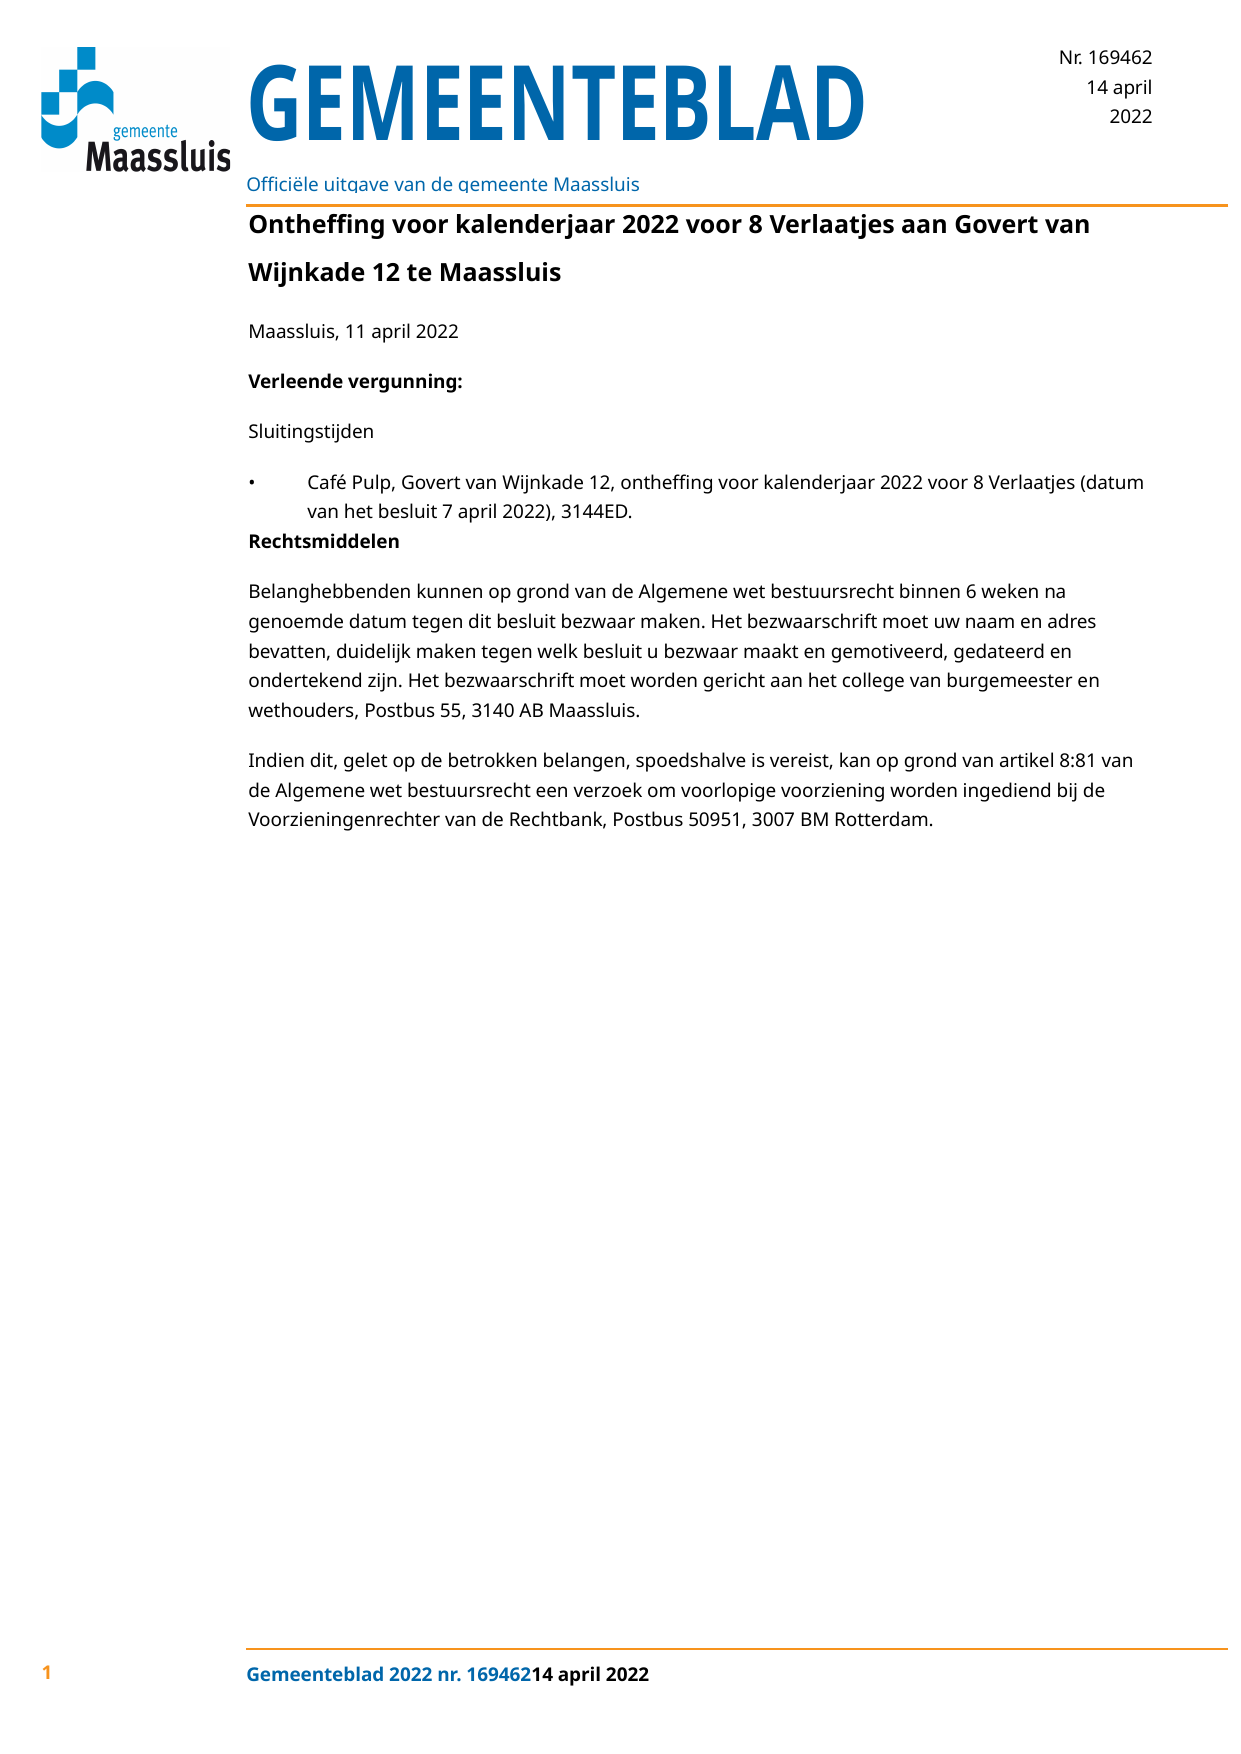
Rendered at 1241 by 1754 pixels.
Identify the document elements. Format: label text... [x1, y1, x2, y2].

text Ontheffing voor kalenderjaar 2022 voor 8 Verlaatjes aan Govert van Wijnkade 12 te Maassluis [248, 207, 1152, 288]
list Café Pulp, Govert van Wijnkade 12, ontheffing voor kalenderjaar 2022 voor 8 Verlaatjes (datum van het besluit 7 april 2022), 3144ED. [248, 469, 1152, 524]
text Maassluis, 11 april 2022 [248, 318, 1152, 344]
text Sluitingstijden [248, 419, 1152, 444]
picture [41, 47, 231, 172]
text Indien dit, gelet op de betrokken belangen, spoedshalve is vereist, kan op grond van artikel 8:81 van de Algemene wet bestuursrecht een verzoek om voorlopige voorziening worden ingediend bij de Voorzieningenrechter van de Rechtbank, Postbus 50951, 3007 BM Rotterdam. [248, 747, 1152, 832]
text Verleende vergunning: [248, 368, 1152, 394]
picture [41, 47, 77, 92]
text Rechtsmiddelen [248, 528, 1152, 554]
text Belanghebbenden kunnen op grond van de Algemene wet bestuursrecht binnen 6 weken na genoemde datum tegen dit besluit bezwaar maken. Het bezwaarschrift moet uw naam en adres bevatten, duidelijk maken tegen welk besluit u bezwaar maakt en gemotiveerd, gedateerd en ondertekend zijn. Het bezwaarschrift moet worden gericht aan het college van burgemeester en wethouders, Postbus 55, 3140 AB Maassluis. [248, 579, 1152, 723]
